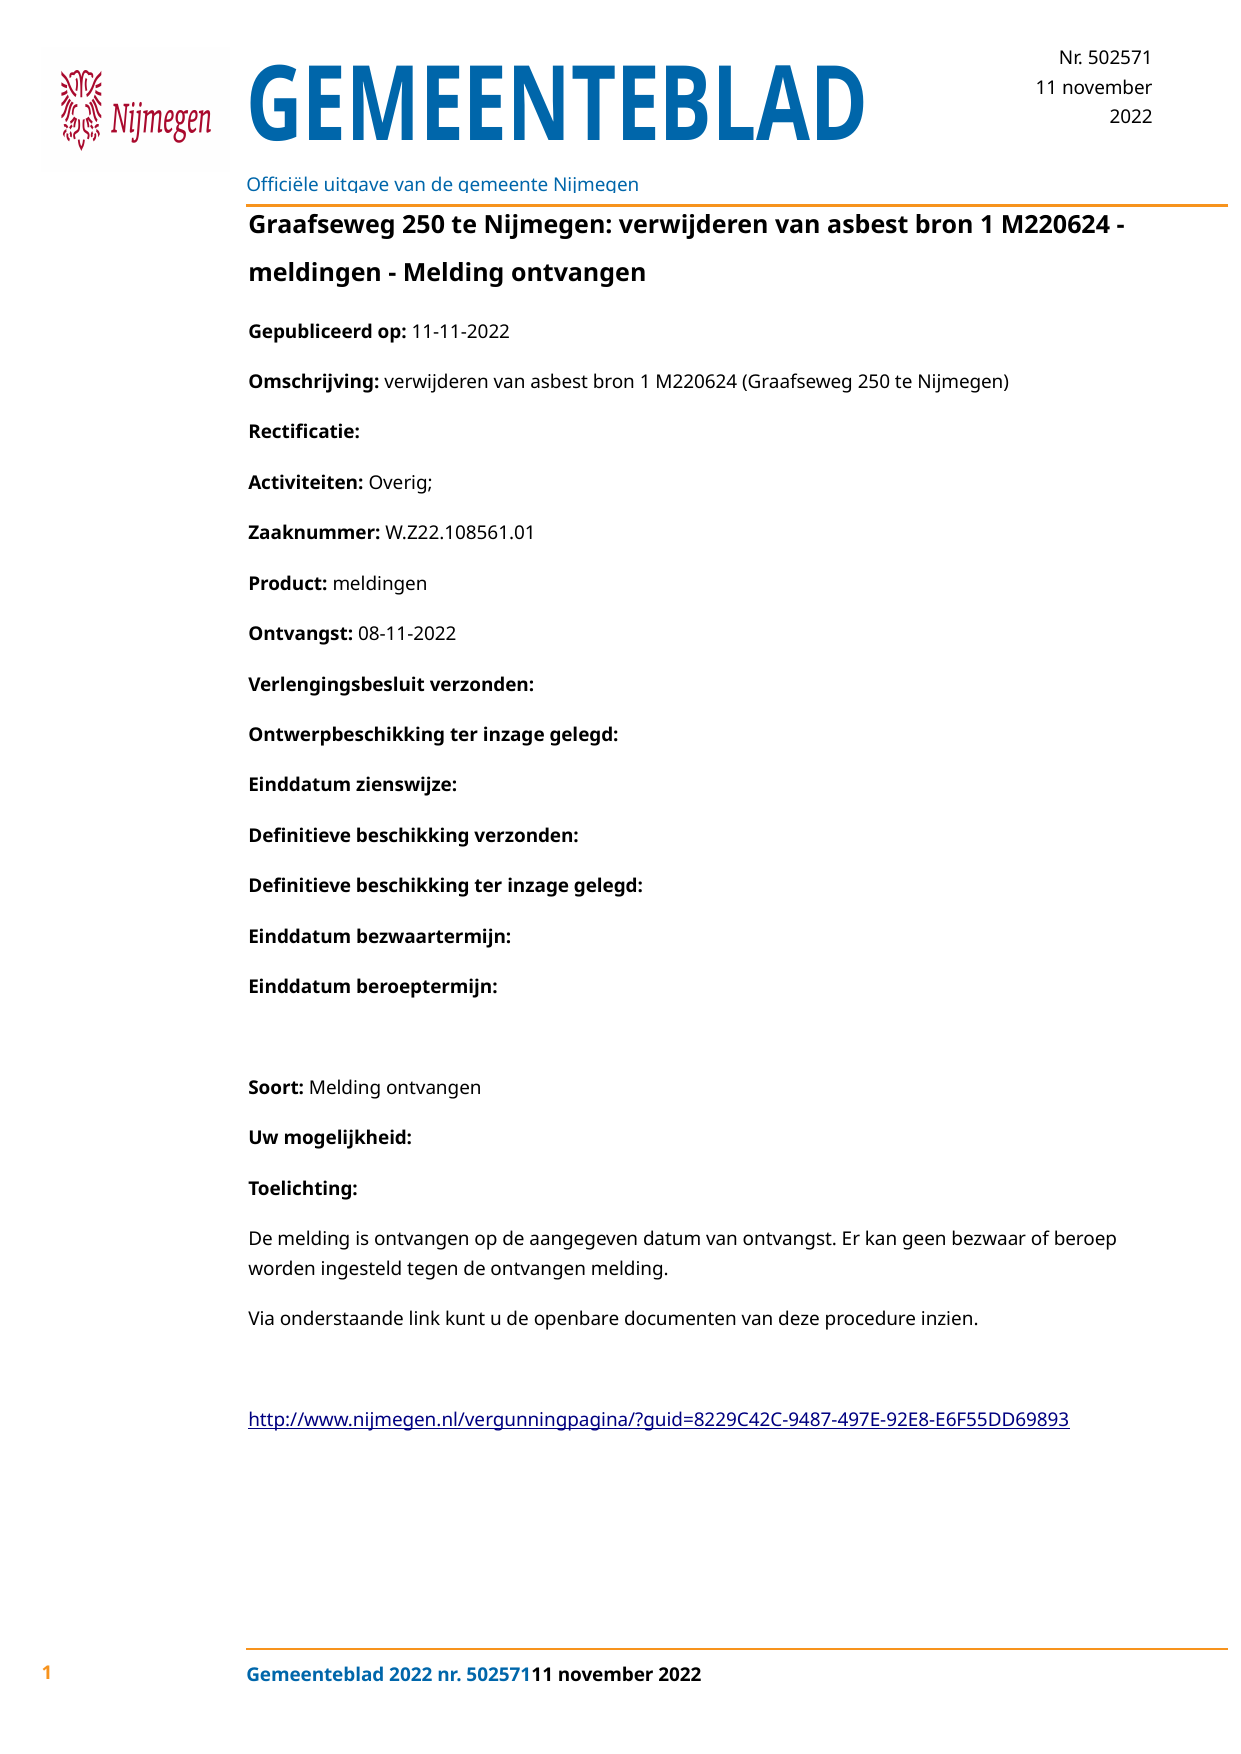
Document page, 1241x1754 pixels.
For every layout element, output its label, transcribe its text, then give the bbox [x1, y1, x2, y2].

picture [41, 47, 231, 172]
text Einddatum bezwaartermijn: [248, 923, 1152, 949]
text Via onderstaande link kunt u de openbare documenten van deze procedure inzien. [248, 1305, 1152, 1331]
text Gepubliceerd op: 11-11-2022 [248, 318, 1152, 344]
text Verlengingsbesluit verzonden: [248, 671, 1152, 697]
text http://www.nijmegen.nl/vergunningpagina/?guid=8229C42C-9487-497E-92E8-E6F55DD69893 [248, 1406, 1152, 1432]
text Definitieve beschikking verzonden: [248, 822, 1152, 848]
text Product: meldingen [248, 570, 1152, 596]
text Activiteiten: Overig; [248, 469, 1152, 495]
text Definitieve beschikking ter inzage gelegd: [248, 872, 1152, 898]
text Zaaknummer: W.Z22.108561.01 [248, 519, 1152, 545]
text Einddatum zienswijze: [248, 772, 1152, 797]
text Soort: Melding ontvangen [248, 1074, 1152, 1100]
text Toelichting: [248, 1175, 1152, 1201]
text Ontwerpbeschikking ter inzage gelegd: [248, 721, 1152, 747]
text Ontvangst: 08-11-2022 [248, 620, 1152, 646]
text Einddatum beroeptermijn: [248, 973, 1152, 999]
text Uw mogelijkheid: [248, 1124, 1152, 1150]
text Omschrijving: verwijderen van asbest bron 1 M220624 (Graafseweg 250 te Nijmegen) [248, 368, 1152, 394]
text Rectificatie: [248, 419, 1152, 444]
text De melding is ontvangen op de aangegeven datum van ontvangst. Er kan geen bezwaar of beroep worden ingesteld tegen de ontvangen melding. [248, 1225, 1152, 1281]
text Graafseweg 250 te Nijmegen: verwijderen van asbest bron 1 M220624 - meldingen - Melding ontvangen [248, 207, 1152, 288]
